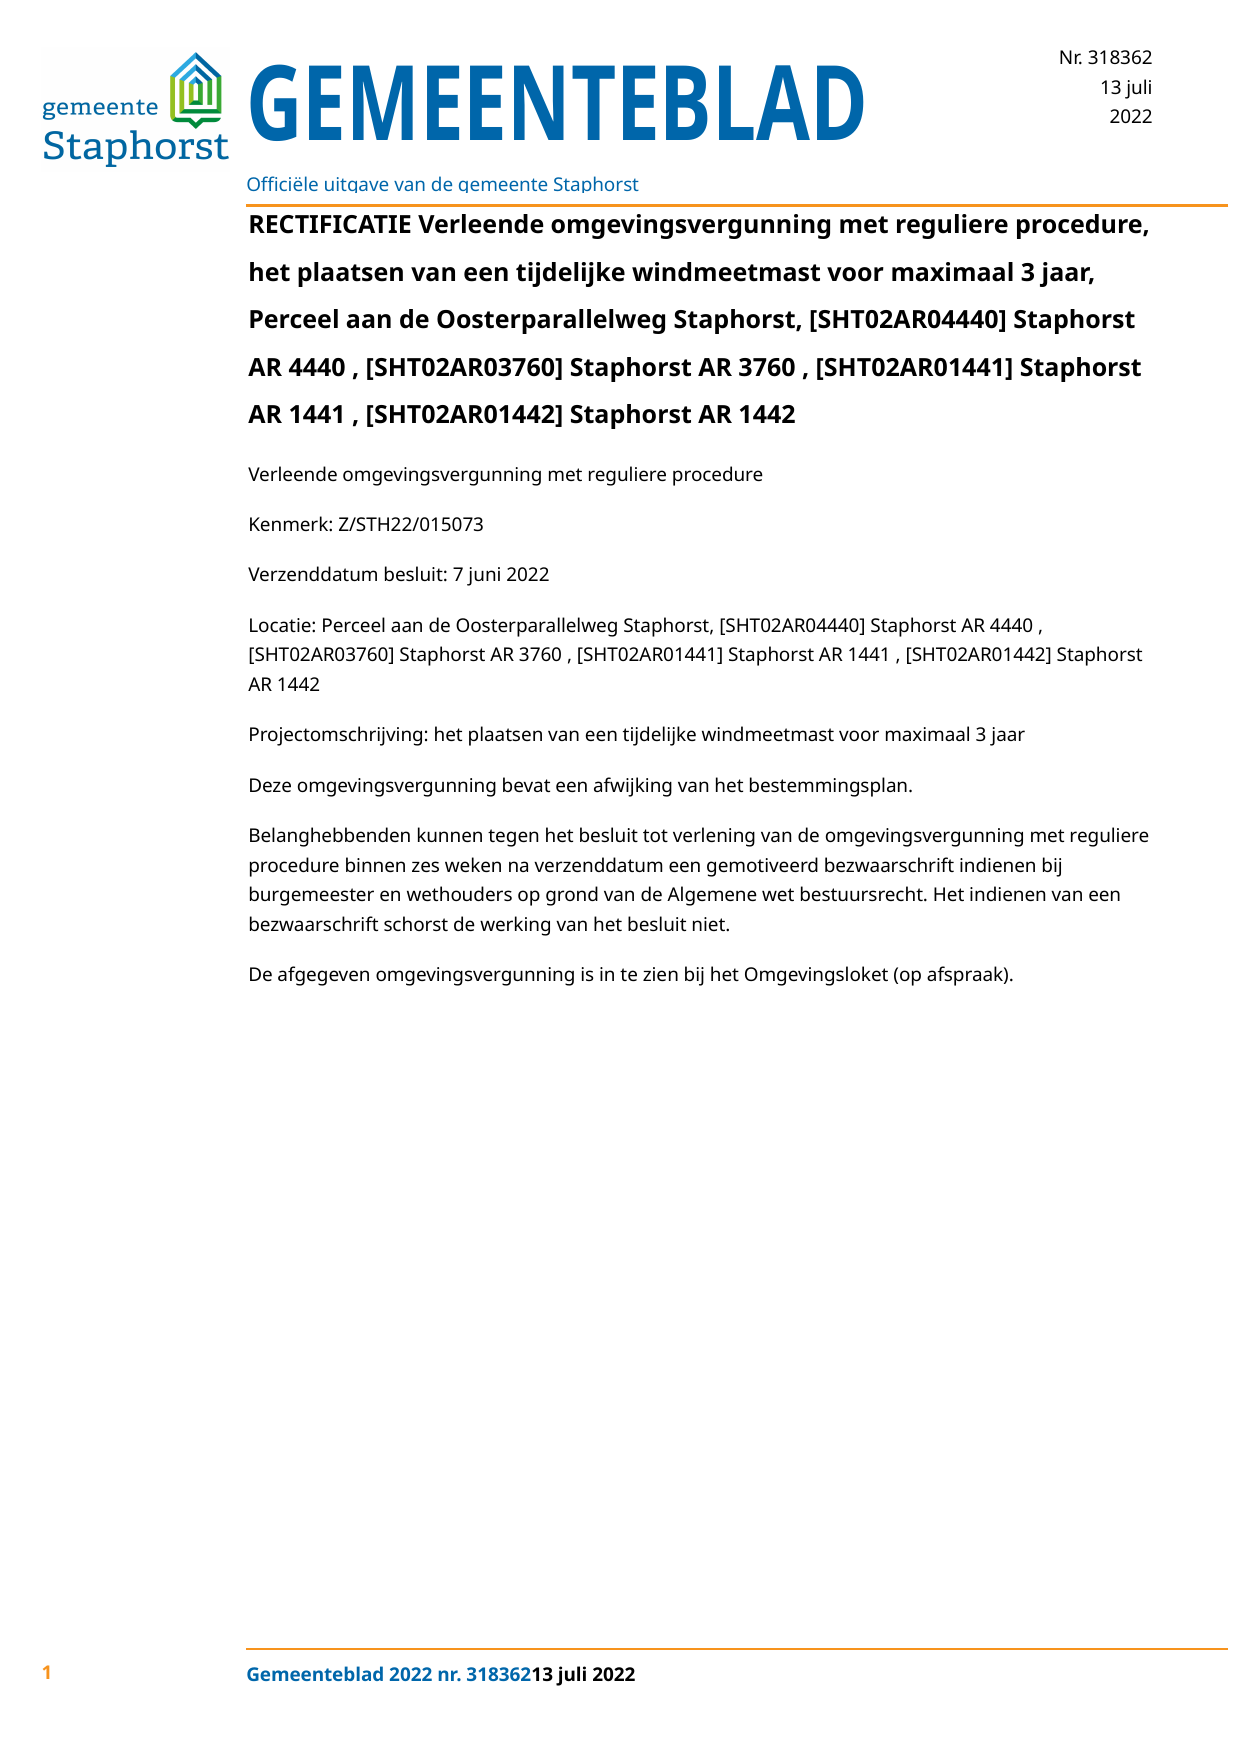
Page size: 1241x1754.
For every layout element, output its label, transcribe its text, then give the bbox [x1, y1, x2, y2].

text Projectomschrijving: het plaatsen van een tijdelijke windmeetmast voor maximaal 3 jaar [248, 722, 1152, 747]
text Verzenddatum besluit: 7 juni 2022 [248, 562, 1152, 587]
text Deze omgevingsvergunning bevat een afwijking van het bestemmingsplan. [248, 772, 1152, 798]
text De afgegeven omgevingsvergunning is in te zien bij het Omgevingsloket (op afspraak). [248, 962, 1152, 987]
text Locatie: Perceel aan de Oosterparallelweg Staphorst, [SHT02AR04440] Staphorst AR 4440 , [SHT02AR03760] Staphorst AR 3760 , [SHT02AR01441] Staphorst AR 1441 , [SHT02AR01442] Staphorst AR 1442 [248, 612, 1152, 697]
text Kenmerk: Z/STH22/015073 [248, 511, 1152, 537]
text Belanghebbenden kunnen tegen het besluit tot verlening van de omgevingsvergunning met reguliere procedure binnen zes weken na verzenddatum een gemotiveerd bezwaarschrift indienen bij burgemeester en wethouders op grond van de Algemene wet bestuursrecht. Het indienen van een bezwaarschrift schorst de werking van het besluit niet. [248, 822, 1152, 937]
text Verleende omgevingsvergunning met reguliere procedure [248, 461, 1152, 486]
picture [41, 47, 231, 172]
text RECTIFICATIE Verleende omgevingsvergunning met reguliere procedure, het plaatsen van een tijdelijke windmeetmast voor maximaal 3 jaar, Perceel aan de Oosterparallelweg Staphorst, [SHT02AR04440] Staphorst AR 4440 , [SHT02AR03760] Staphorst AR 3760 , [SHT02AR01441] Staphorst AR 1441 , [SHT02AR01442] Staphorst AR 1442 [248, 207, 1152, 431]
